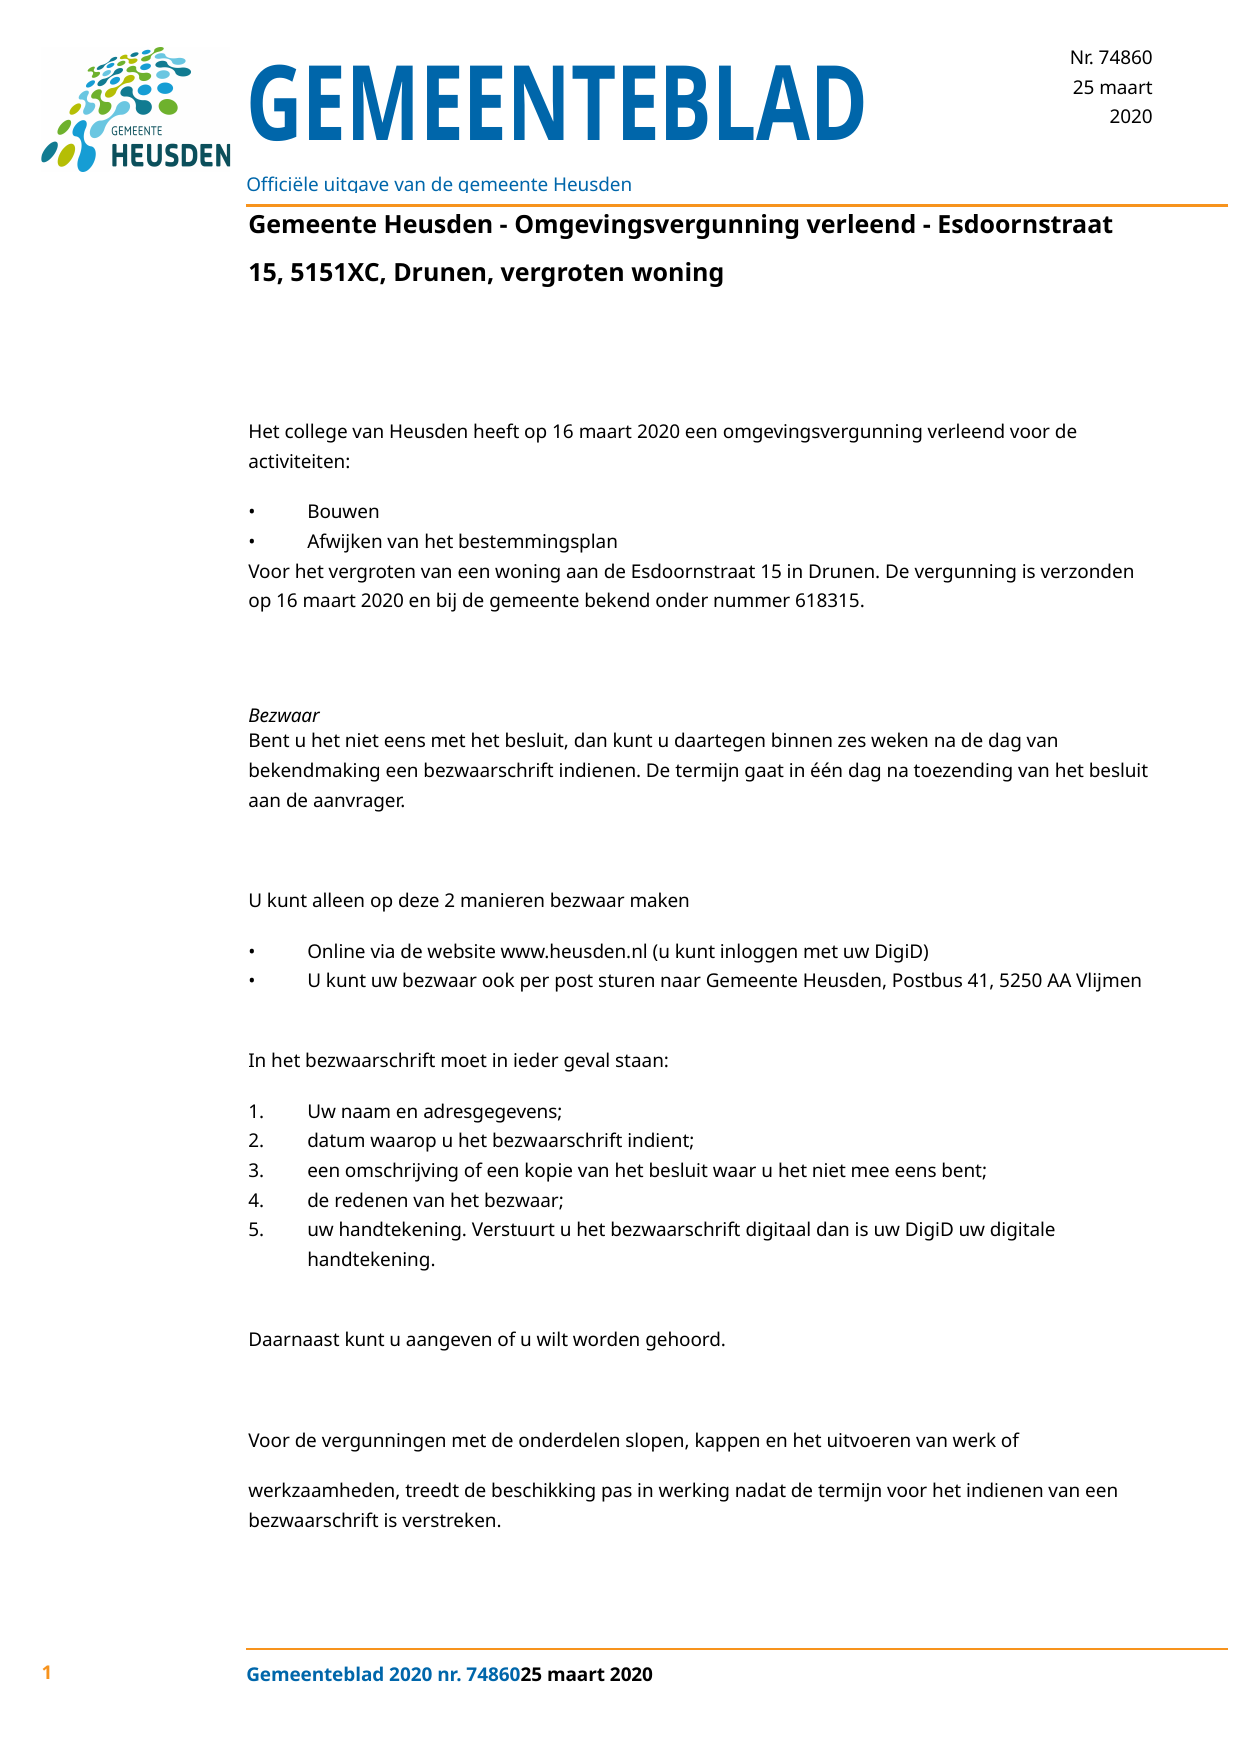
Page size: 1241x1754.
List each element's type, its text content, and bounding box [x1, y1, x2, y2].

text Gemeente Heusden - Omgevingsvergunning verleend - Esdoornstraat 15, 5151XC, Drunen, vergroten woning [248, 207, 1152, 288]
list de redenen van het bezwaar; [248, 1187, 1152, 1212]
text U kunt alleen op deze 2 manieren bezwaar maken [248, 888, 1152, 913]
list U kunt uw bezwaar ook per post sturen naar Gemeente Heusden, Postbus 41, 5250 AA Vlijmen [248, 968, 1152, 993]
picture [41, 47, 231, 172]
text Voor het vergroten van een woning aan de Esdoornstraat 15 in Drunen. De vergunning is verzonden op 16 maart 2020 en bij de gemeente bekend onder nummer 618315. [248, 558, 1152, 613]
list Uw naam en adresgegevens; [248, 1098, 1152, 1124]
list een omschrijving of een kopie van het besluit waar u het niet mee eens bent; [248, 1157, 1152, 1183]
text Voor de vergunningen met de onderdelen slopen, kappen en het uitvoeren van werk of [248, 1427, 1152, 1452]
text Bent u het niet eens met het besluit, dan kunt u daartegen binnen zes weken na de dag van bekendmaking een bezwaarschrift indienen. De termijn gaat in één dag na toezending van het besluit aan de aanvrager. [248, 728, 1152, 812]
text werkzaamheden, treedt de beschikking pas in werking nadat de termijn voor het indienen van een bezwaarschrift is verstreken. [248, 1477, 1152, 1532]
list Afwijken van het bestemmingsplan [248, 528, 1152, 554]
text In het bezwaarschrift moet in ieder geval staan: [248, 1048, 1152, 1073]
text Daarnaast kunt u aangeven of u wilt worden gehoord. [248, 1326, 1152, 1352]
list datum waarop u het bezwaarschrift indient; [248, 1128, 1152, 1153]
list Bouwen [248, 499, 1152, 524]
list Online via de website www.heusden.nl (u kunt inloggen met uw DigiD) [248, 938, 1152, 964]
text Het college van Heusden heeft op 16 maart 2020 een omgevingsvergunning verleend voor de activiteiten: [248, 419, 1152, 474]
text Bezwaar [248, 702, 1152, 728]
list uw handtekening. Verstuurt u het bezwaarschrift digitaal dan is uw DigiD uw digitale handtekening. [248, 1216, 1152, 1272]
